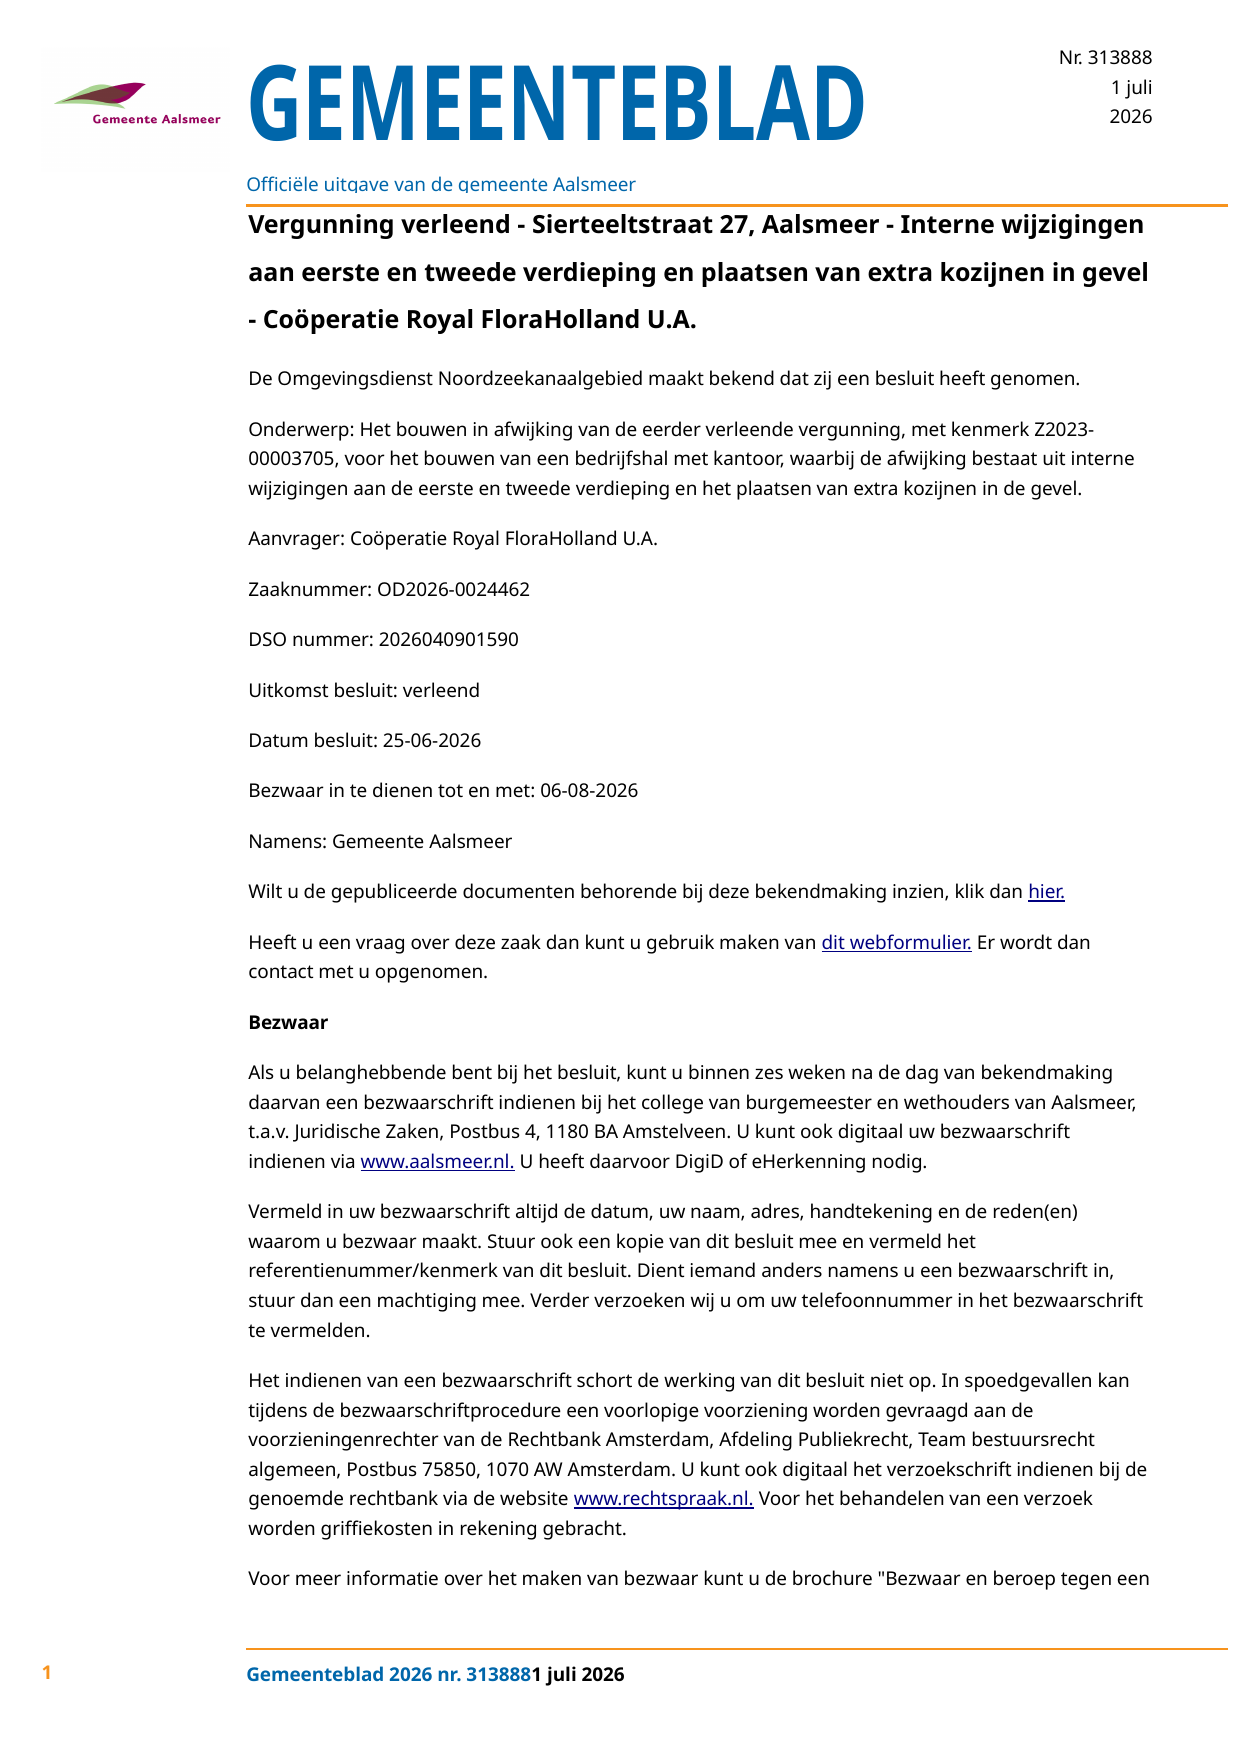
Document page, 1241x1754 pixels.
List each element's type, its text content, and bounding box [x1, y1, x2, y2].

text Het indienen van een bezwaarschrift schort de werking van dit besluit niet op. In spoedgevallen kan tijdens de bezwaarschriftprocedure een voorlopige voorziening worden gevraagd aan de voorzieningenrechter van de Rechtbank Amsterdam, Afdeling Publiekrecht, Team bestuursrecht algemeen, Postbus 75850, 1070 AW Amsterdam. U kunt ook digitaal het verzoekschrift indienen bij de genoemde rechtbank via de website www.rechtspraak.nl. Voor het behandelen van een verzoek worden griffiekosten in rekening gebracht. [248, 1367, 1152, 1541]
text Vermeld in uw bezwaarschrift altijd de datum, uw naam, adres, handtekening en de reden(en) waarom u bezwaar maakt. Stuur ook een kopie van dit besluit mee en vermeld het referentienummer/kenmerk van dit besluit. Dient iemand anders namens u een bezwaarschrift in, stuur dan een machtiging mee. Verder verzoeken wij u om uw telefoonnummer in het bezwaarschrift te vermelden. [248, 1198, 1152, 1342]
picture [41, 47, 231, 172]
text Vergunning verleend - Sierteeltstraat 27, Aalsmeer - Interne wijzigingen aan eerste en tweede verdieping en plaatsen van extra kozijnen in gevel - Coöperatie Royal FloraHolland U.A. [248, 207, 1152, 336]
text Als u belanghebbende bent bij het besluit, kunt u binnen zes weken na de dag van bekendmaking daarvan een bezwaarschrift indienen bij het college van burgemeester en wethouders van Aalsmeer, t.a.v. Juridische Zaken, Postbus 4, 1180 BA Amstelveen. U kunt ook digitaal uw bezwaarschrift indienen via www.aalsmeer.nl. U heeft daarvoor DigiD of eHerkenning nodig. [248, 1059, 1152, 1174]
text Aanvrager: Coöperatie Royal FloraHolland U.A. [248, 526, 1152, 551]
text Bezwaar [248, 1009, 1152, 1034]
text Uitkomst besluit: verleend [248, 677, 1152, 702]
text Datum besluit: 25-06-2026 [248, 727, 1152, 753]
text Voor meer informatie over het maken van bezwaar kunt u de brochure "Bezwaar en beroep tegen een [248, 1566, 1152, 1591]
text Zaaknummer: OD2026-0024462 [248, 576, 1152, 602]
text DSO nummer: 2026040901590 [248, 626, 1152, 652]
text De Omgevingsdienst Noordzeekanaalgebied maakt bekend dat zij een besluit heeft genomen. [248, 366, 1152, 391]
text Namens: Gemeente Aalsmeer [248, 828, 1152, 854]
text Bezwaar in te dienen tot en met: 06-08-2026 [248, 778, 1152, 803]
text Wilt u de gepubliceerde documenten behorende bij deze bekendmaking inzien, klik dan hier. [248, 878, 1152, 904]
text Onderwerp: Het bouwen in afwijking van de eerder verleende vergunning, met kenmerk Z2023-00003705, voor het bouwen van een bedrijfshal met kantoor, waarbij de afwijking bestaat uit interne wijzigingen aan de eerste en tweede verdieping en het plaatsen van extra kozijnen in de gevel. [248, 416, 1152, 501]
text Heeft u een vraag over deze zaak dan kunt u gebruik maken van dit webformulier. Er wordt dan contact met u opgenomen. [248, 929, 1152, 984]
